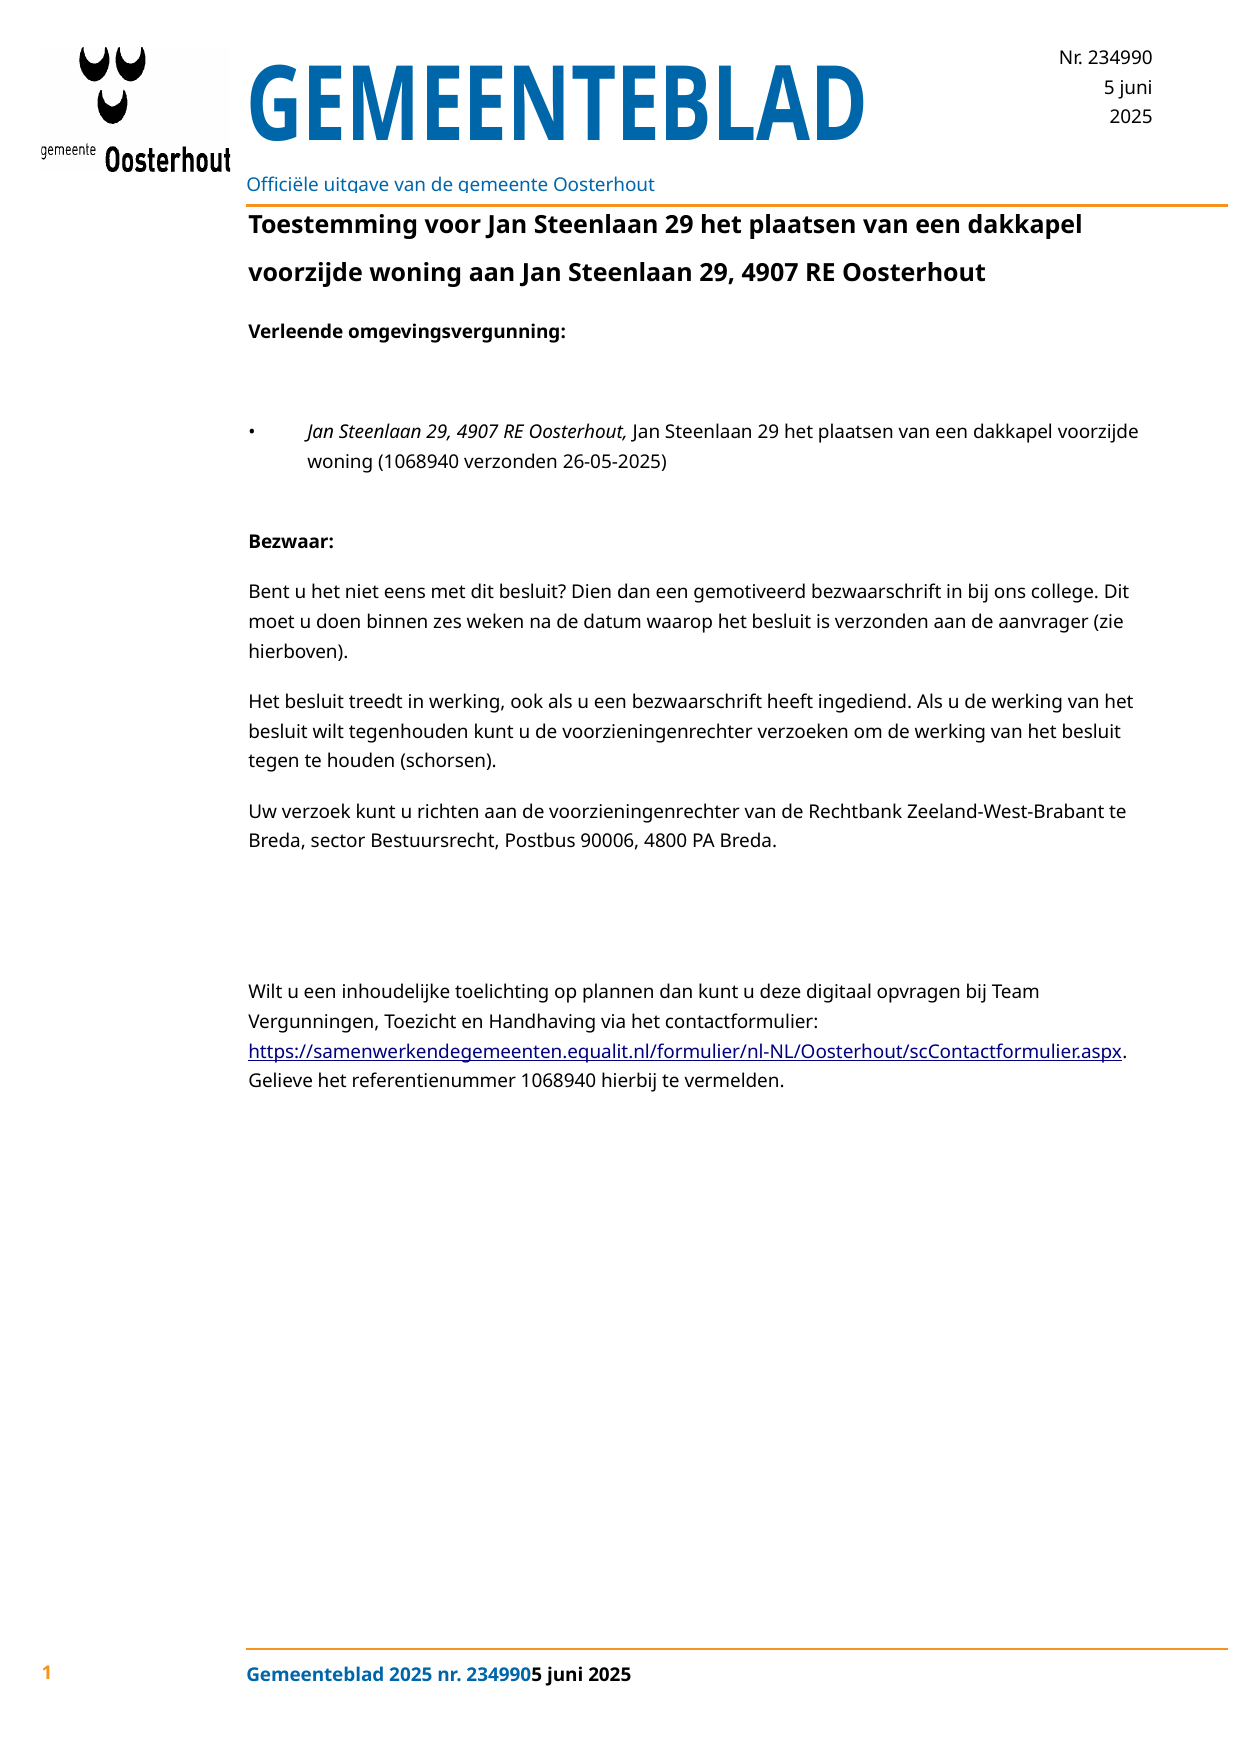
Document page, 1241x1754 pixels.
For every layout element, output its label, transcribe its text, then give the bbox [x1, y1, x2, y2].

text Uw verzoek kunt u richten aan de voorzieningenrechter van de Rechtbank Zeeland-West-Brabant te Breda, sector Bestuursrecht, Postbus 90006, 4800 PA Breda. [248, 798, 1152, 853]
text Toestemming voor Jan Steenlaan 29 het plaatsen van een dakkapel voorzijde woning aan Jan Steenlaan 29, 4907 RE Oosterhout [248, 207, 1152, 288]
text Bezwaar: [248, 528, 1152, 554]
text Bent u het niet eens met dit besluit? Dien dan een gemotiveerd bezwaarschrift in bij ons college. Dit moet u doen binnen zes weken na de datum waarop het besluit is verzonden aan de aanvrager (zie hierboven). [248, 579, 1152, 664]
picture [41, 47, 231, 172]
text Verleende omgevingsvergunning: [248, 318, 1152, 344]
text Het besluit treedt in werking, ook als u een bezwaarschrift heeft ingediend. Als u de werking van het besluit wilt tegenhouden kunt u de voorzieningenrechter verzoeken om de werking van het besluit tegen te houden (schorsen). [248, 688, 1152, 773]
list Jan Steenlaan 29, 4907 RE Oosterhout, Jan Steenlaan 29 het plaatsen van een dakkapel voorzijde woning (1068940 verzonden 26-05-2025) [248, 419, 1152, 474]
text Wilt u een inhoudelijke toelichting op plannen dan kunt u deze digitaal opvragen bij Team Vergunningen, Toezicht en Handhaving via het contactformulier: https://samenwerkendegemeenten.equalit.nl/formulier/nl-NL/Oosterhout/scContactformulier.aspx. Gelieve het referentienummer 1068940 hierbij te vermelden. [248, 979, 1152, 1093]
